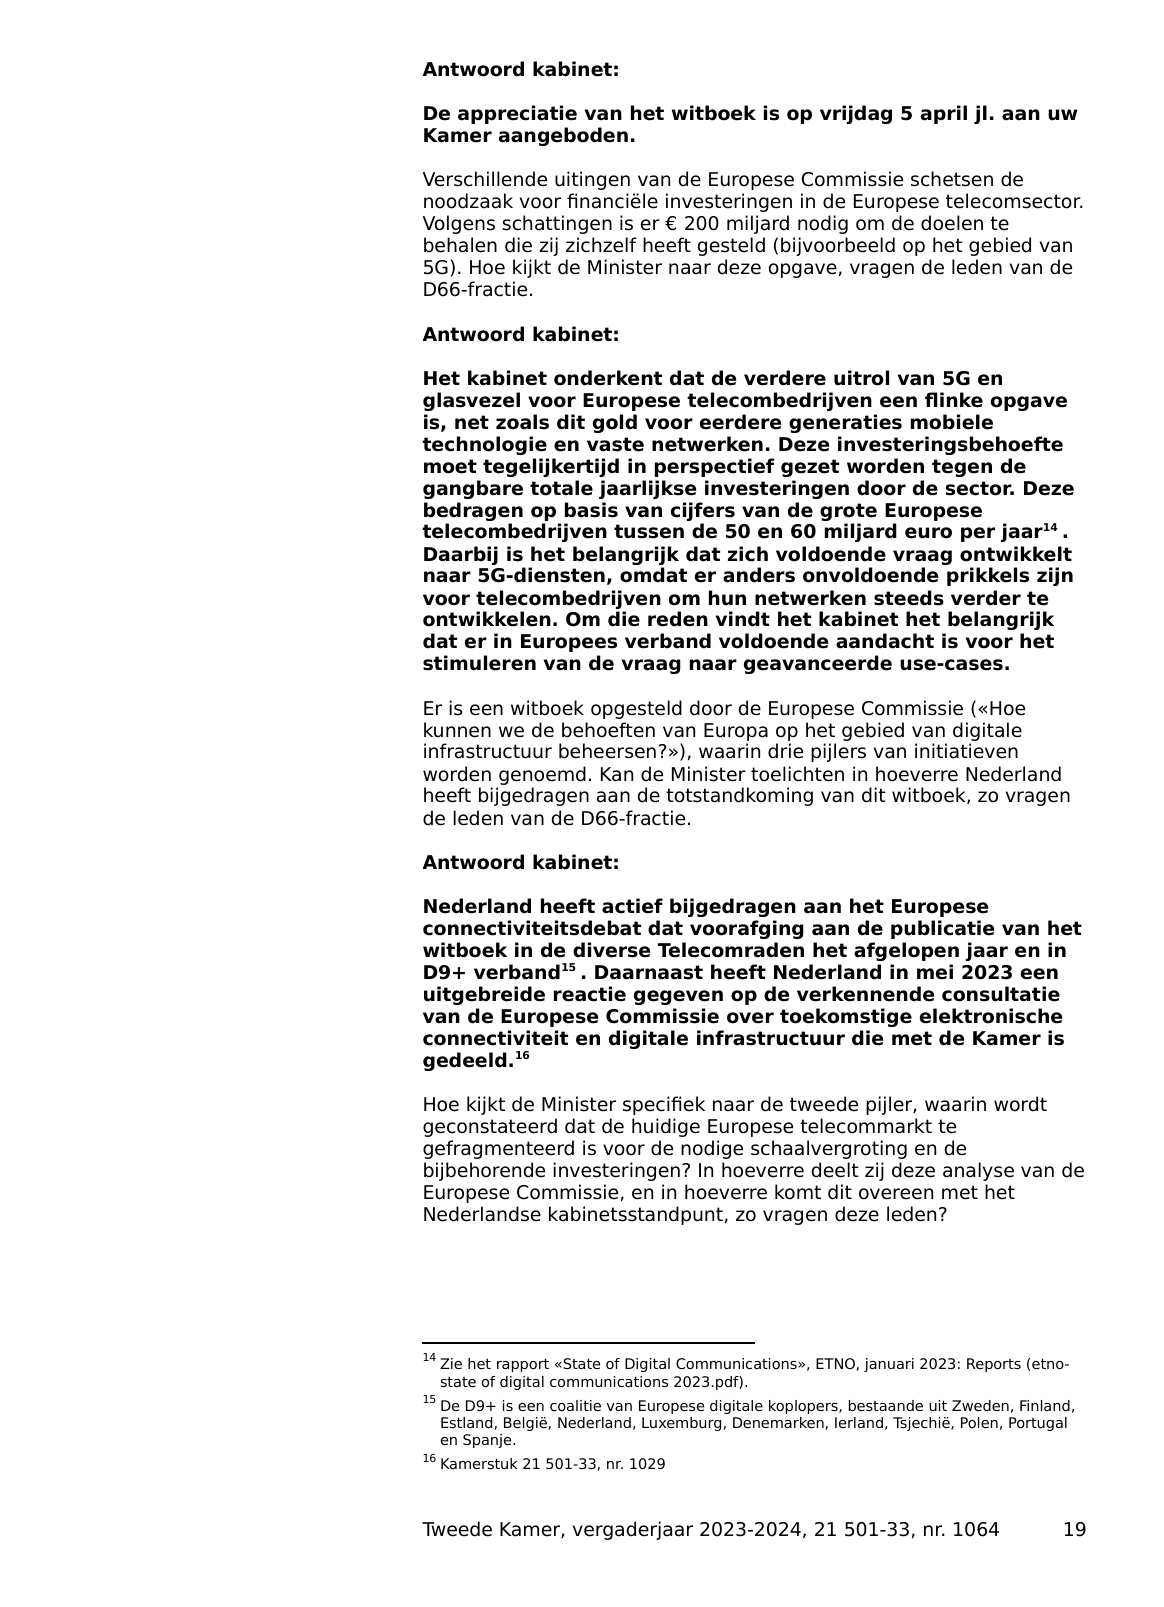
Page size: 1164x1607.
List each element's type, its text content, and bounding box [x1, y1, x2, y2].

text Zie het rapport «State of Digital Communications», ETNO, januari 2023: Reports (etno-state of digital communications 2023.pdf). [422, 1352, 1087, 1391]
text Verschillende uitingen van de Europese Commissie schetsen de noodzaak voor financiële investeringen in de Europese telecomsector. Volgens schattingen is er € 200 miljard nodig om de doelen te behalen die zij zichzelf heeft gesteld (bijvoorbeeld op het gebied van 5G). Hoe kijkt de Minister naar deze opgave, vragen de leden van de D66-fractie. [422, 169, 1087, 301]
text De D9+ is een coalitie van Europese digitale koplopers, bestaande uit Zweden, Finland, Estland, België, Nederland, Luxemburg, Denemarken, Ierland, Tsjechië, Polen, Portugal en Spanje. [422, 1393, 1087, 1449]
text Het kabinet onderkent dat de verdere uitrol van 5G en glasvezel voor Europese telecombedrijven een flinke opgave is, net zoals dit gold voor eerdere generaties mobiele technologie en vaste netwerken. Deze investeringsbehoefte moet tegelijkertijd in perspectief gezet worden tegen de gangbare totale jaarlijkse investeringen door de sector. Deze bedragen op basis van cijfers van de grote Europese telecombedrijven tussen de 50 en 60 miljard euro per jaar. Daarbij is het belangrijk dat zich voldoende vraag ontwikkelt naar 5G-diensten, omdat er anders onvoldoende prikkels zijn voor telecombedrijven om hun netwerken steeds verder te ontwikkelen. Om die reden vindt het kabinet het belangrijk dat er in Europees verband voldoende aandacht is voor het stimuleren van de vraag naar geavanceerde use-cases. [422, 368, 1087, 675]
text De appreciatie van het witboek is op vrijdag 5 april jl. aan uw Kamer aangeboden. [422, 103, 1087, 147]
subtitle Antwoord kabinet: [422, 59, 1087, 81]
subtitle Antwoord kabinet: [422, 852, 1087, 873]
text Kamerstuk 21 501-33, nr. 1029 [422, 1452, 1087, 1474]
subtitle Antwoord kabinet: [422, 323, 1087, 345]
text Hoe kijkt de Minister specifiek naar de tweede pijler, waarin wordt geconstateerd dat de huidige Europese telecommarkt te gefragmenteerd is voor de nodige schaalvergroting en de bijbehorende investeringen? In hoeverre deelt zij deze analyse van de Europese Commissie, en in hoeverre komt dit overeen met het Nederlandse kabinetsstandpunt, zo vragen deze leden? [422, 1094, 1087, 1226]
text Nederland heeft actief bijgedragen aan het Europese connectiviteitsdebat dat voorafging aan de publicatie van het witboek in de diverse Telecomraden het afgelopen jaar en in D9+ verband. Daarnaast heeft Nederland in mei 2023 een uitgebreide reactie gegeven op de verkennende consultatie van de Europese Commissie over toekomstige elektronische connectiviteit en digitale infrastructuur die met de Kamer is gedeeld. [422, 896, 1087, 1072]
text Er is een witboek opgesteld door de Europese Commissie («Hoe kunnen we de behoeften van Europa op het gebied van digitale infrastructuur beheersen?»), waarin drie pijlers van initiatieven worden genoemd. Kan de Minister toelichten in hoeverre Nederland heeft bijgedragen aan de totstandkoming van dit witboek, zo vragen de leden van de D66-fractie. [422, 697, 1087, 829]
